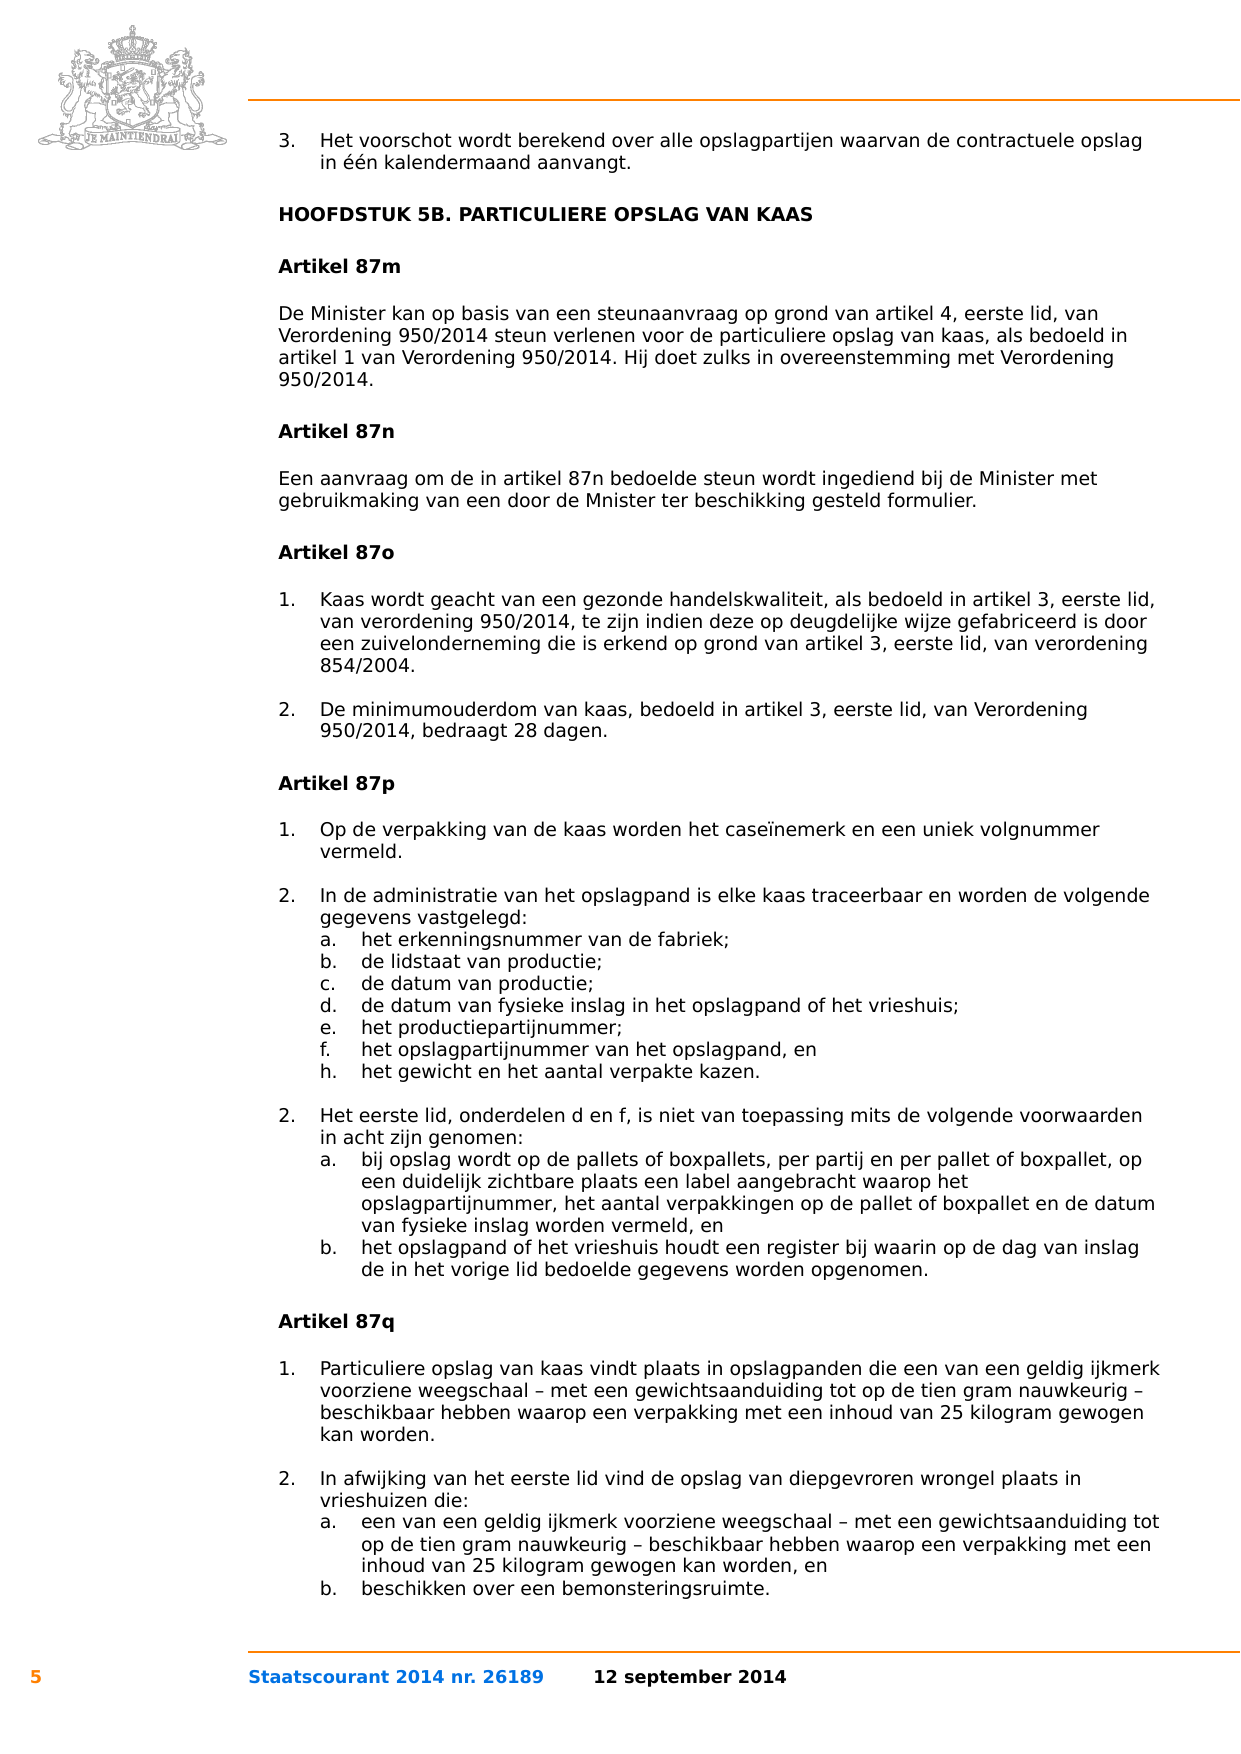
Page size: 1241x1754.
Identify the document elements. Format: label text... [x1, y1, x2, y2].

text De Minister kan op basis van een steunaanvraag op grond van artikel 4, eerste lid, van Verordening 950/2014 steun verlenen voor de particuliere opslag van kaas, als bedoeld in artikel 1 van Verordening 950/2014. Hij doet zulks in overeenstemming met Verordening 950/2014. [278, 303, 1163, 391]
text b. beschikken over een bemonsteringsruimte. [319, 1577, 1163, 1599]
subtitle HOOFDSTUK 5B. PARTICULIERE OPSLAG VAN KAAS [278, 204, 1163, 226]
subtitle Artikel 87q [278, 1311, 1163, 1333]
subtitle Artikel 87m [278, 256, 1163, 278]
text h. het gewicht en het aantal verpakte kazen. [319, 1061, 1163, 1083]
text a. het erkenningsnummer van de fabriek; [319, 929, 1163, 951]
picture [38, 25, 227, 150]
text 1. Op de verpakking van de kaas worden het caseïnemerk en een uniek volgnummer vermeld. [278, 819, 1163, 863]
text Een aanvraag om de in artikel 87n bedoelde steun wordt ingediend bij de Minister met gebruikmaking van een door de Mnister ter beschikking gesteld formulier. [278, 468, 1163, 512]
subtitle Artikel 87p [278, 772, 1163, 794]
text 3. Het voorschot wordt berekend over alle opslagpartijen waarvan de contractuele opslag in één kalendermaand aanvangt. [278, 130, 1163, 174]
text 2. De minimumouderdom van kaas, bedoeld in artikel 3, eerste lid, van Verordening 950/2014, bedraagt 28 dagen. [278, 698, 1163, 742]
text a. een van een geldig ijkmerk voorziene weegschaal – met een gewichtsaanduiding tot op de tien gram nauwkeurig – beschikbaar hebben waarop een verpakking met een inhoud van 25 kilogram gewogen kan worden, en [319, 1511, 1163, 1577]
text 1. Kaas wordt geacht van een gezonde handelskwaliteit, als bedoeld in artikel 3, eerste lid, van verordening 950/2014, te zijn indien deze op deugdelijke wijze gefabriceerd is door een zuivelonderneming die is erkend op grond van artikel 3, eerste lid, van verordening 854/2004. [278, 589, 1163, 677]
subtitle Artikel 87o [278, 542, 1163, 564]
text 2. Het eerste lid, onderdelen d en f, is niet van toepassing mits de volgende voorwaarden in acht zijn genomen: [278, 1105, 1163, 1149]
text 2. In afwijking van het eerste lid vind de opslag van diepgevroren wrongel plaats in vrieshuizen die: [278, 1467, 1163, 1511]
text b. het opslagpand of het vrieshuis houdt een register bij waarin op de dag van inslag de in het vorige lid bedoelde gegevens worden opgenomen. [319, 1237, 1163, 1281]
text d. de datum van fysieke inslag in het opslagpand of het vrieshuis; [319, 995, 1163, 1017]
text e. het productiepartijnummer; [319, 1017, 1163, 1039]
text 2. In de administratie van het opslagpand is elke kaas traceerbaar en worden de volgende gegevens vastgelegd: [278, 885, 1163, 929]
text f. het opslagpartijnummer van het opslagpand, en [319, 1039, 1163, 1061]
text b. de lidstaat van productie; [319, 951, 1163, 973]
subtitle Artikel 87n [278, 421, 1163, 443]
text a. bij opslag wordt op de pallets of boxpallets, per partij en per pallet of boxpallet, op een duidelijk zichtbare plaats een label aangebracht waarop het opslagpartijnummer, het aantal verpakkingen op de pallet of boxpallet en de datum van fysieke inslag worden vermeld, en [319, 1149, 1163, 1237]
text 1. Particuliere opslag van kaas vindt plaats in opslagpanden die een van een geldig ijkmerk voorziene weegschaal – met een gewichtsaanduiding tot op de tien gram nauwkeurig – beschikbaar hebben waarop een verpakking met een inhoud van 25 kilogram gewogen kan worden. [278, 1358, 1163, 1446]
text c. de datum van productie; [319, 973, 1163, 995]
